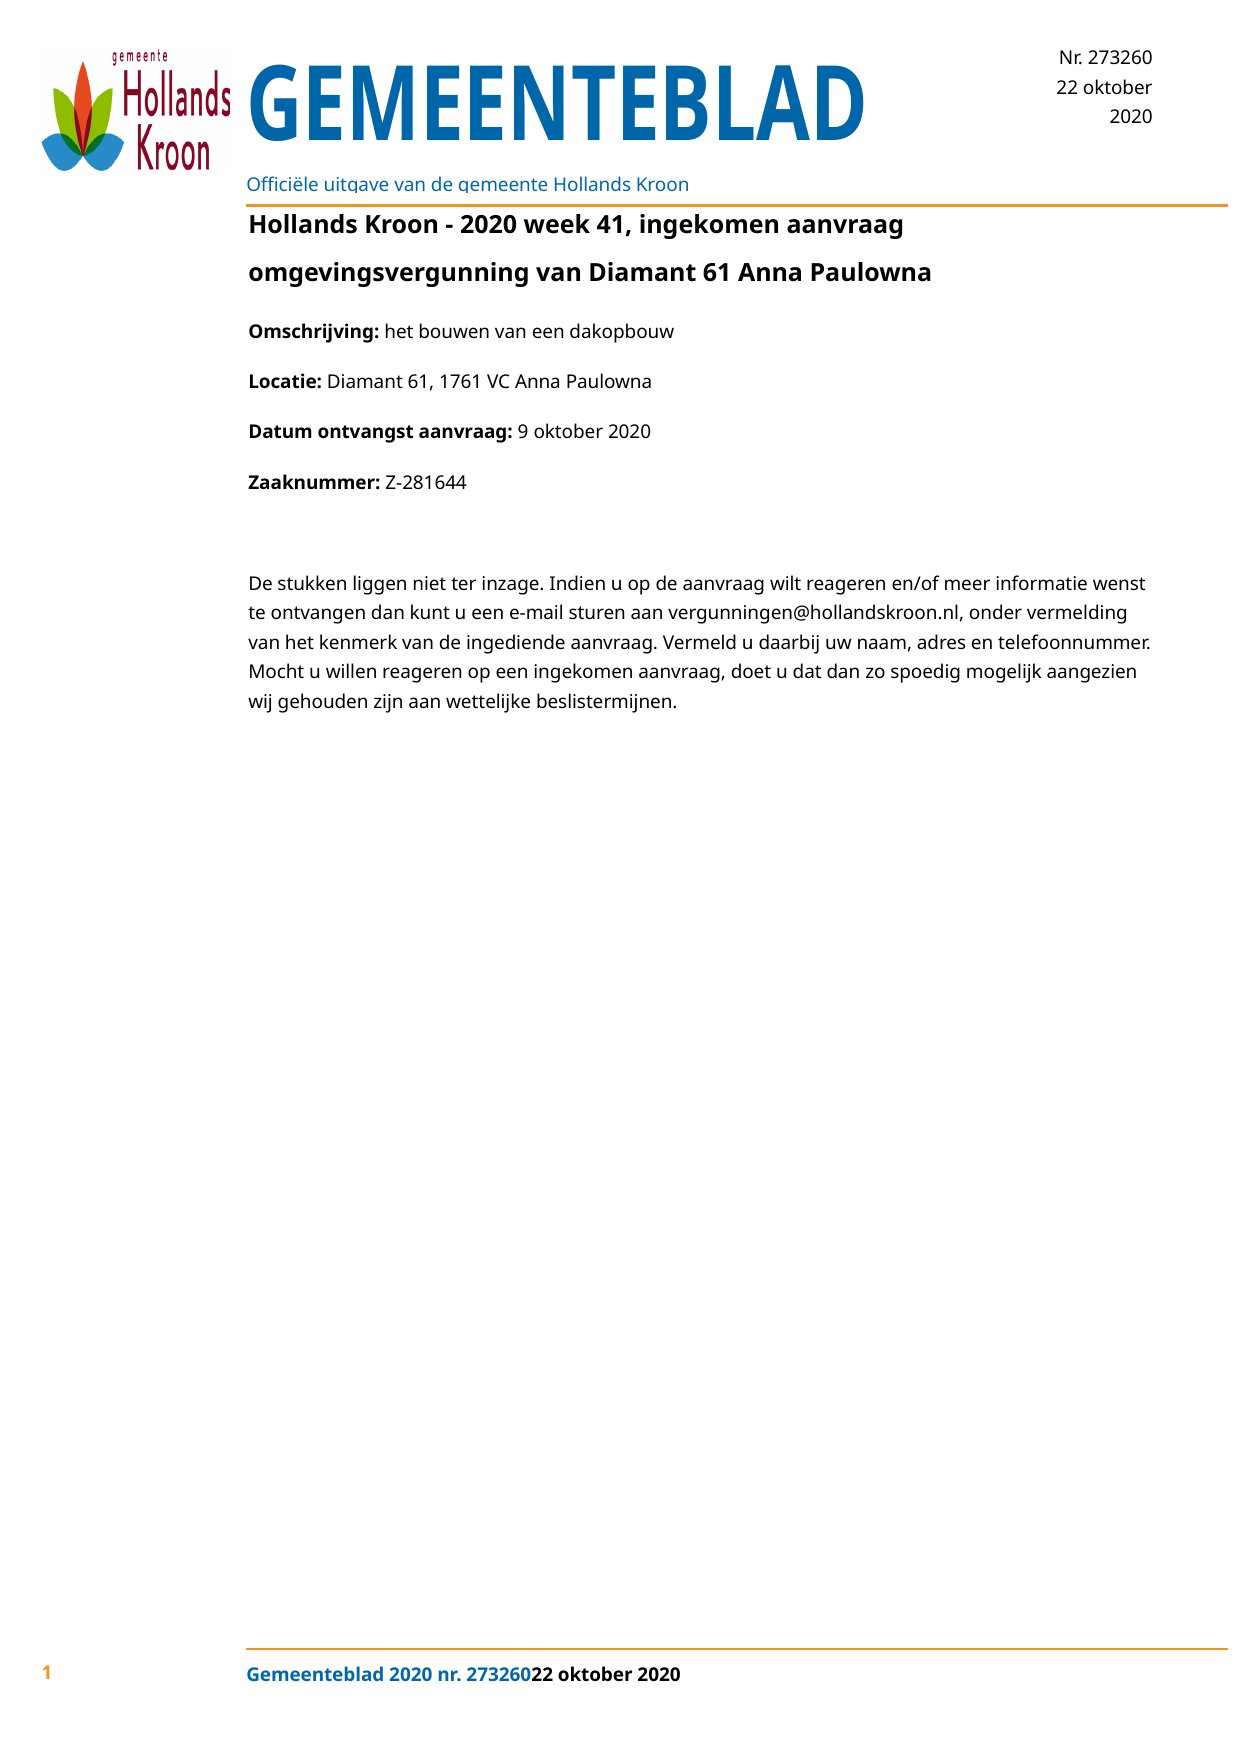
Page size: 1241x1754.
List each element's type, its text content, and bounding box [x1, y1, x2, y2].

text Hollands Kroon - 2020 week 41, ingekomen aanvraag omgevingsvergunning van Diamant 61 Anna Paulowna [248, 207, 1152, 288]
text De stukken liggen niet ter inzage. Indien u op de aanvraag wilt reageren en/of meer informatie wenst te ontvangen dan kunt u een e-mail sturen aan vergunningen@hollandskroon.nl, onder vermelding van het kenmerk van de ingediende aanvraag. Vermeld u daarbij uw naam, adres en telefoonnummer. Mocht u willen reageren op een ingekomen aanvraag, doet u dat dan zo spoedig mogelijk aangezien wij gehouden zijn aan wettelijke beslistermijnen. [248, 570, 1152, 714]
text Datum ontvangst aanvraag: 9 oktober 2020 [248, 419, 1152, 444]
text Omschrijving: het bouwen van een dakopbouw [248, 318, 1152, 344]
picture [41, 47, 231, 172]
text Locatie: Diamant 61, 1761 VC Anna Paulowna [248, 368, 1152, 394]
text Zaaknummer: Z-281644 [248, 469, 1152, 495]
